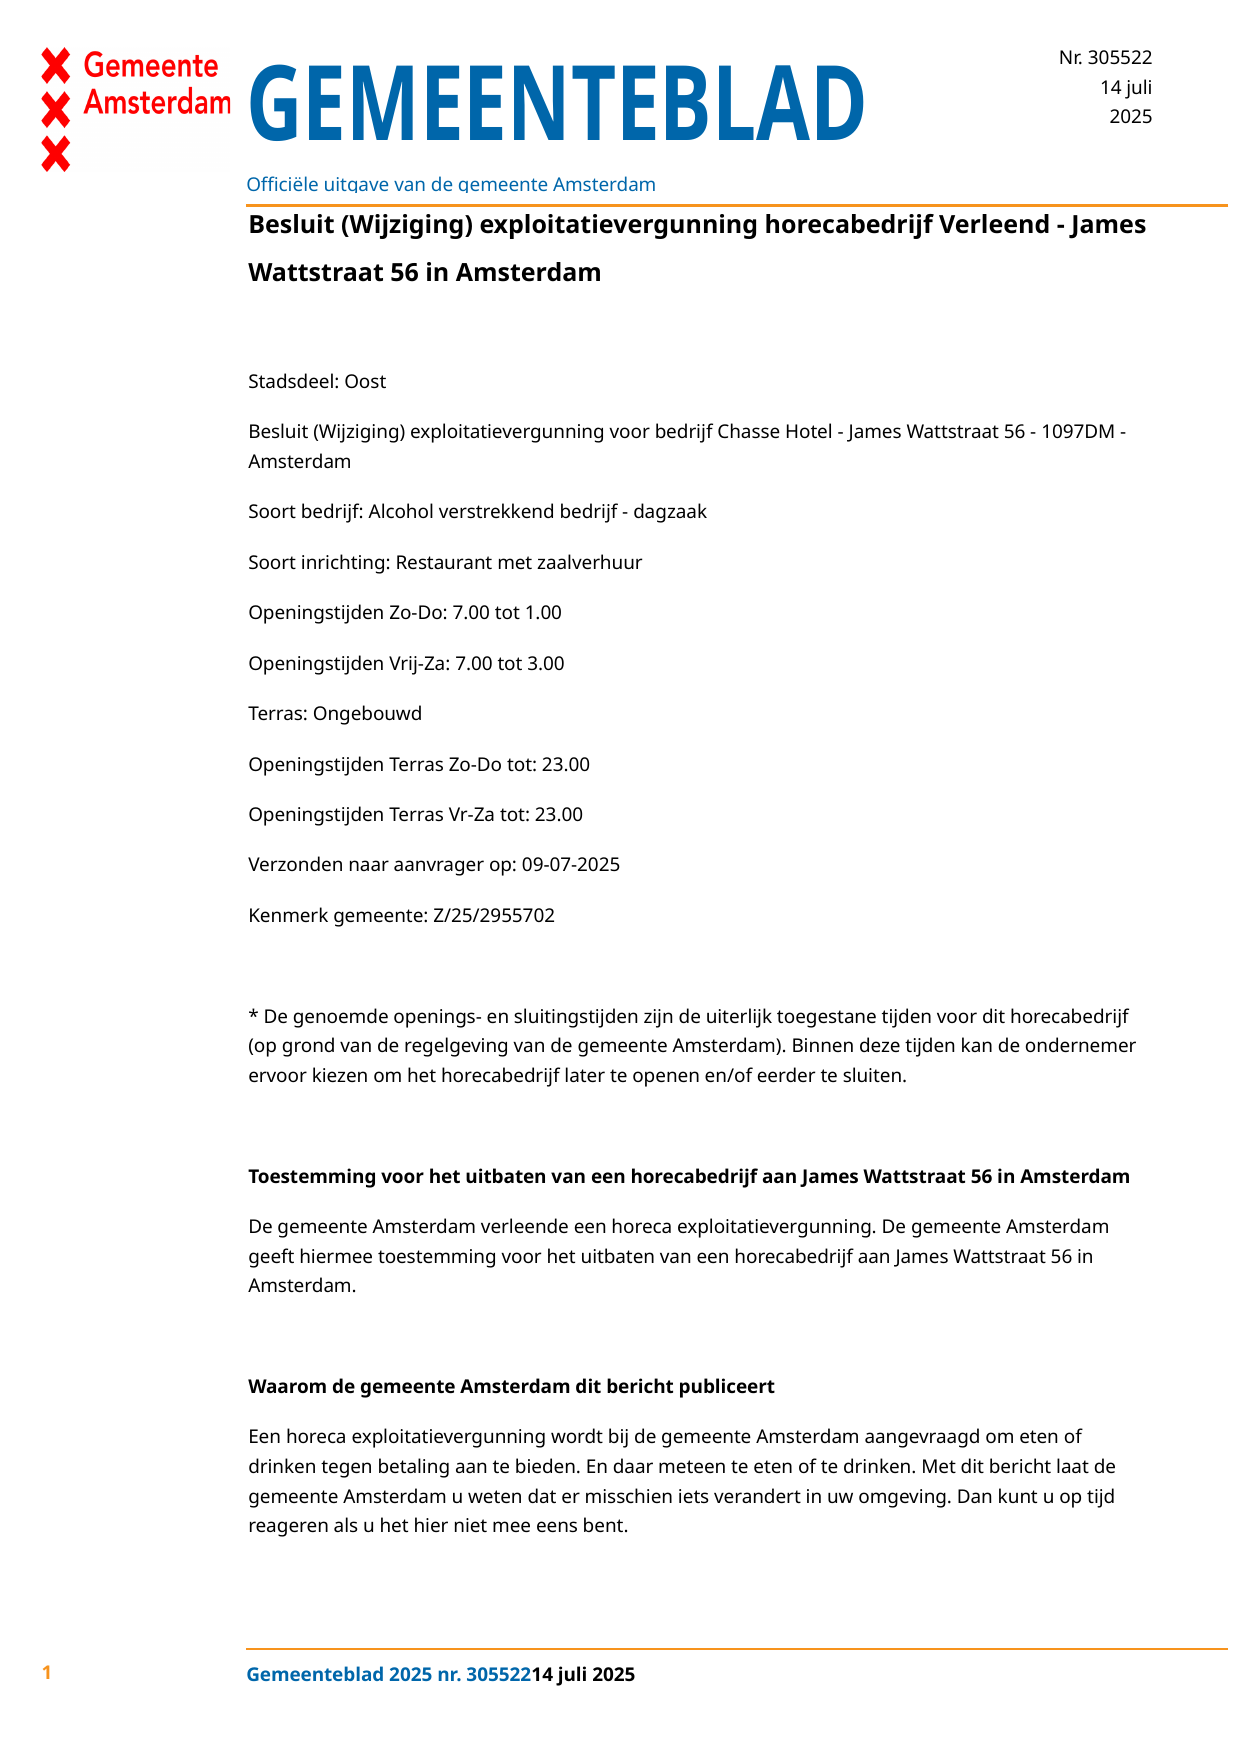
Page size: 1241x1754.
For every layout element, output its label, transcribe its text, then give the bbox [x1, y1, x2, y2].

text Besluit (Wijziging) exploitatievergunning horecabedrijf Verleend - James Wattstraat 56 in Amsterdam [248, 207, 1152, 288]
text Toestemming voor het uitbaten van een horecabedrijf aan James Wattstraat 56 in Amsterdam [248, 1163, 1152, 1189]
text Soort bedrijf: Alcohol verstrekkend bedrijf - dagzaak [248, 499, 1152, 524]
text Openingstijden Zo-Do: 7.00 tot 1.00 [248, 599, 1152, 625]
picture [41, 47, 231, 172]
text Waarom de gemeente Amsterdam dit bericht publiceert [248, 1373, 1152, 1399]
text Stadsdeel: Oost [248, 368, 1152, 394]
text Openingstijden Terras Vr-Za tot: 23.00 [248, 801, 1152, 827]
text Terras: Ongebouwd [248, 700, 1152, 726]
text Openingstijden Vrij-Za: 7.00 tot 3.00 [248, 650, 1152, 676]
text Soort inrichting: Restaurant met zaalverhuur [248, 549, 1152, 575]
text Openingstijden Terras Zo-Do tot: 23.00 [248, 751, 1152, 777]
text De gemeente Amsterdam verleende een horeca exploitatievergunning. De gemeente Amsterdam geeft hiermee toestemming voor het uitbaten van een horecabedrijf aan James Wattstraat 56 in Amsterdam. [248, 1213, 1152, 1298]
text Verzonden naar aanvrager op: 09-07-2025 [248, 852, 1152, 877]
text Kenmerk gemeente: Z/25/2955702 [248, 902, 1152, 928]
text Besluit (Wijziging) exploitatievergunning voor bedrijf Chasse Hotel - James Wattstraat 56 - 1097DM - Amsterdam [248, 419, 1152, 474]
text Een horeca exploitatievergunning wordt bij de gemeente Amsterdam aangevraagd om eten of drinken tegen betaling aan te bieden. En daar meteen te eten of te drinken. Met dit bericht laat de gemeente Amsterdam u weten dat er misschien iets verandert in uw omgeving. Dan kunt u op tijd reageren als u het hier niet mee eens bent. [248, 1424, 1152, 1538]
text * De genoemde openings- en sluitingstijden zijn de uiterlijk toegestane tijden voor dit horecabedrijf (op grond van de regelgeving van de gemeente Amsterdam). Binnen deze tijden kan de ondernemer ervoor kiezen om het horecabedrijf later te openen en/of eerder te sluiten. [248, 1003, 1152, 1088]
